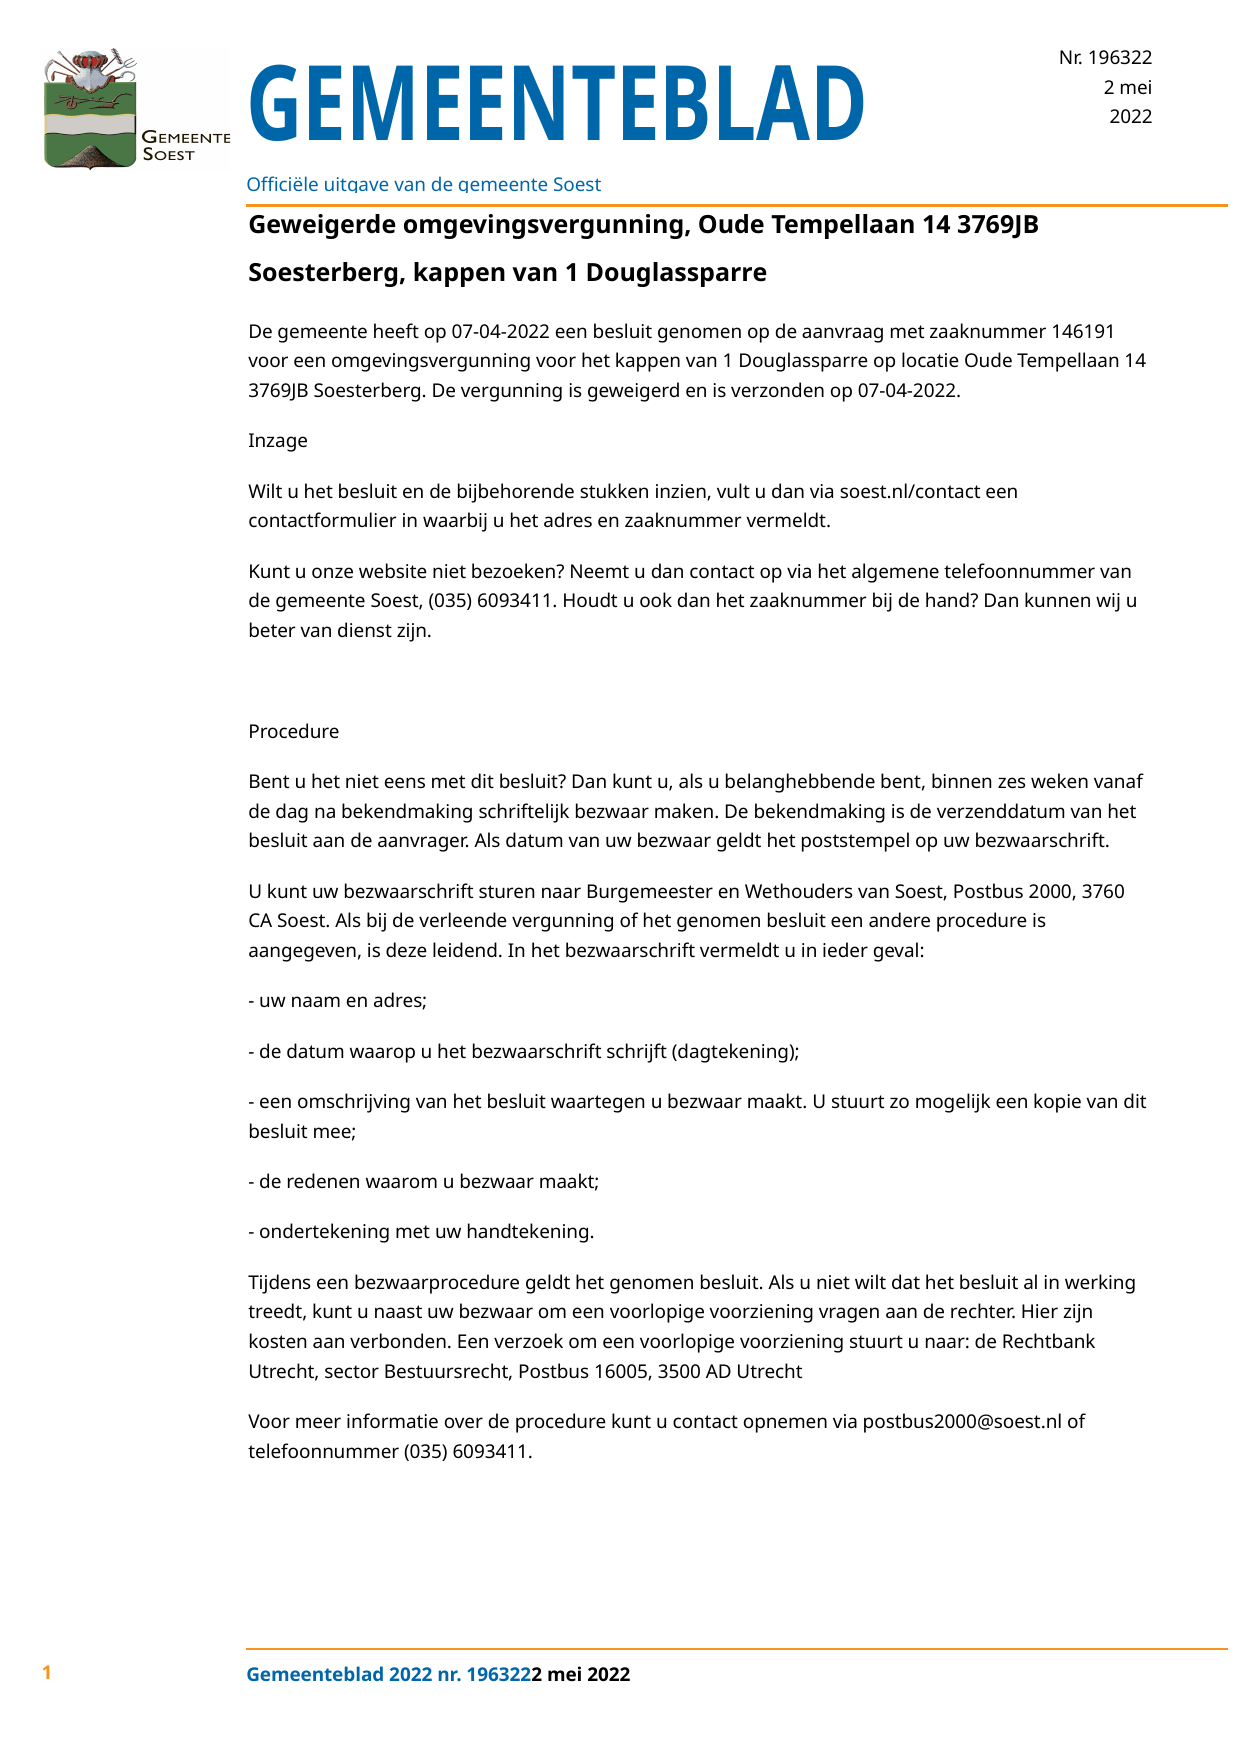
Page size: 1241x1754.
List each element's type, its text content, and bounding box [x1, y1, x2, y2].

text - de datum waarop u het bezwaarschrift schrijft (dagtekening); [248, 1038, 1152, 1064]
text Geweigerde omgevingsvergunning, Oude Tempellaan 14 3769JB Soesterberg, kappen van 1 Douglassparre [248, 207, 1152, 288]
text Kunt u onze website niet bezoeken? Neemt u dan contact op via het algemene telefoonnummer van de gemeente Soest, (035) 6093411. Houdt u ook dan het zaaknummer bij de hand? Dan kunnen wij u beter van dienst zijn. [248, 558, 1152, 643]
text Procedure [248, 718, 1152, 744]
text U kunt uw bezwaarschrift sturen naar Burgemeester en Wethouders van Soest, Postbus 2000, 3760 CA Soest. Als bij de verleende vergunning of het genomen besluit een andere procedure is aangegeven, is deze leidend. In het bezwaarschrift vermeldt u in ieder geval: [248, 878, 1152, 963]
picture [41, 47, 231, 172]
text - ondertekening met uw handtekening. [248, 1219, 1152, 1244]
text Voor meer informatie over de procedure kunt u contact opnemen via postbus2000@soest.nl of telefoonnummer (035) 6093411. [248, 1408, 1152, 1464]
text Inzage [248, 427, 1152, 453]
text - uw naam en adres; [248, 987, 1152, 1013]
text Wilt u het besluit en de bijbehorende stukken inzien, vult u dan via soest.nl/contact een contactformulier in waarbij u het adres en zaaknummer vermeldt. [248, 478, 1152, 533]
text Tijdens een bezwaarprocedure geldt het genomen besluit. Als u niet wilt dat het besluit al in werking treedt, kunt u naast uw bezwaar om een voorlopige voorziening vragen aan de rechter. Hier zijn kosten aan verbonden. Een verzoek om een voorlopige voorziening stuurt u naar: de Rechtbank Utrecht, sector Bestuursrecht, Postbus 16005, 3500 AD Utrecht [248, 1269, 1152, 1384]
text - een omschrijving van het besluit waartegen u bezwaar maakt. U stuurt zo mogelijk een kopie van dit besluit mee; [248, 1088, 1152, 1144]
text Bent u het niet eens met dit besluit? Dan kunt u, als u belanghebbende bent, binnen zes weken vanaf de dag na bekendmaking schriftelijk bezwaar maken. De bekendmaking is de verzenddatum van het besluit aan de aanvrager. Als datum van uw bezwaar geldt het poststempel op uw bezwaarschrift. [248, 768, 1152, 853]
text De gemeente heeft op 07-04-2022 een besluit genomen op de aanvraag met zaaknummer 146191 voor een omgevingsvergunning voor het kappen van 1 Douglassparre op locatie Oude Tempellaan 14 3769JB Soesterberg. De vergunning is geweigerd en is verzonden op 07-04-2022. [248, 318, 1152, 403]
text - de redenen waarom u bezwaar maakt; [248, 1168, 1152, 1194]
